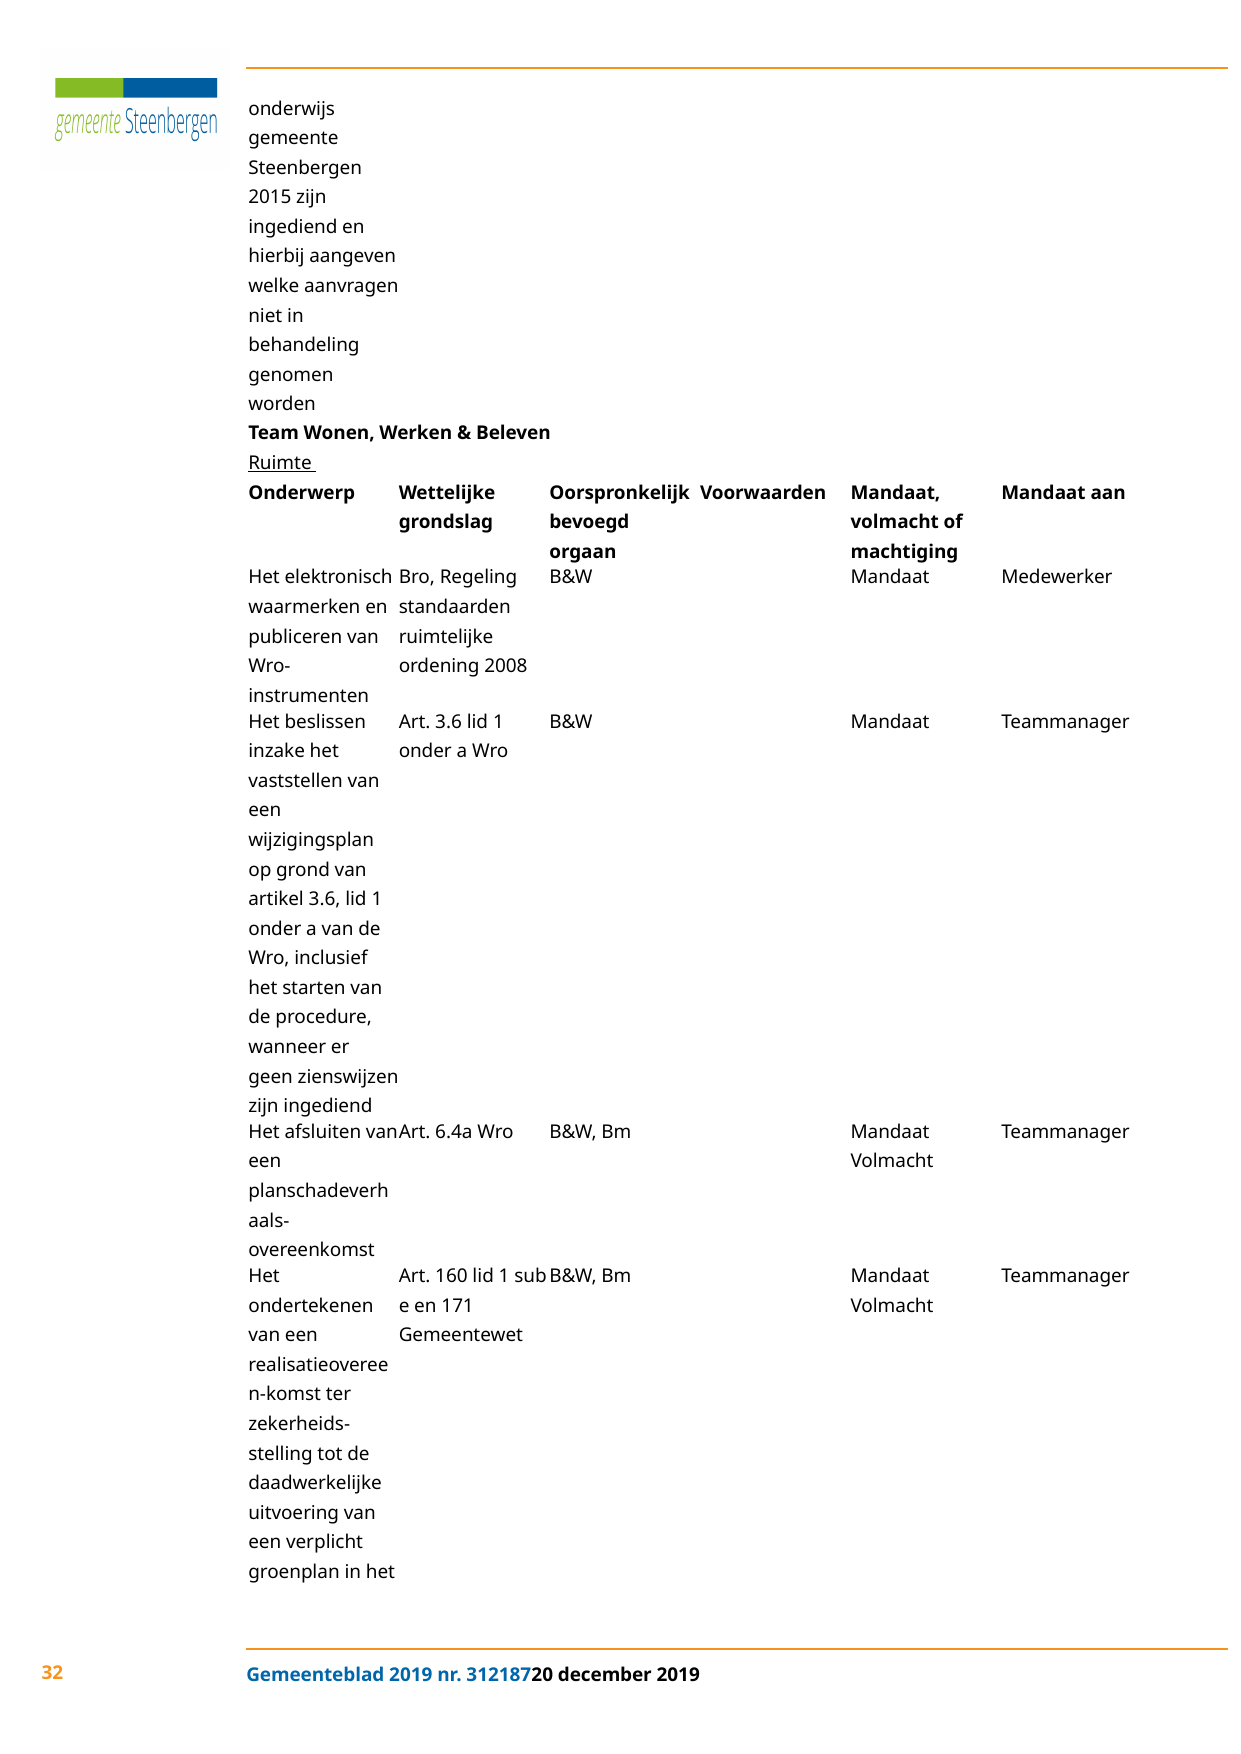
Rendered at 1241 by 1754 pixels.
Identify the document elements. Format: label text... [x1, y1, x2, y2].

table_header Mandaat aan [1001, 479, 1152, 564]
table_cell Mandaat [850, 708, 1001, 1118]
table_cell [700, 1118, 850, 1262]
table_cell Mandaat [850, 564, 1001, 708]
table_cell Mandaat Volmacht [850, 1262, 1001, 1584]
table_cell B&W [549, 708, 700, 1118]
table_cell Het elektronisch waarmerken en publiceren van Wro-instrumenten [248, 564, 398, 708]
table_header Wettelijke grondslag [399, 479, 549, 564]
table_cell [399, 95, 549, 416]
table_header Voorwaarden [700, 479, 850, 564]
text Team Wonen, Werken & Beleven [248, 419, 1152, 445]
table_cell Teammanager [1001, 1118, 1152, 1262]
table_cell Medewerker [1001, 564, 1152, 708]
table_cell [1001, 95, 1152, 416]
table_cell [700, 708, 850, 1118]
table_cell [549, 95, 700, 416]
picture [41, 47, 231, 172]
table_cell B&W, Bm [549, 1262, 700, 1584]
table_cell Het beslissen inzake het vaststellen van een wijzigingsplan op grond van artikel 3.6, lid 1 onder a van de Wro, inclusief het starten van de procedure, wanneer er geen zienswijzen zijn ingediend [248, 708, 398, 1118]
table_cell Het ondertekenen van een realisatieovereen-komst ter zekerheids-stelling tot de daadwerkelijke uitvoering van een verplicht groenplan in het [248, 1262, 398, 1584]
table_cell [700, 1262, 850, 1584]
table_cell B&W, Bm [549, 1118, 700, 1262]
table_cell [700, 95, 850, 416]
table_cell B&W [549, 564, 700, 708]
table_cell Het afsluiten van een planschadeverhaals-overeenkomst [248, 1118, 398, 1262]
table_cell Art. 3.6 lid 1 onder a Wro [399, 708, 549, 1118]
table_header Oorspronkelijk bevoegd orgaan [549, 479, 700, 564]
table_cell Teammanager [1001, 708, 1152, 1118]
table_cell onderwijs gemeente Steenbergen 2015 zijn ingediend en hierbij aangeven welke aanvragen niet in behandeling genomen worden [248, 95, 398, 416]
table_cell Bro, Regeling standaarden ruimtelijke ordening 2008 [399, 564, 549, 708]
table_cell [850, 95, 1001, 416]
table_cell Mandaat Volmacht [850, 1118, 1001, 1262]
table_cell Art. 6.4a Wro [399, 1118, 549, 1262]
table_cell Art. 160 lid 1 sub e en 171 Gemeentewet [399, 1262, 549, 1584]
text Ruimte [248, 449, 1152, 475]
table_header Onderwerp [248, 479, 398, 564]
table_header Mandaat, volmacht of machtiging [850, 479, 1001, 564]
table_cell Teammanager [1001, 1262, 1152, 1584]
table_cell [700, 564, 850, 708]
